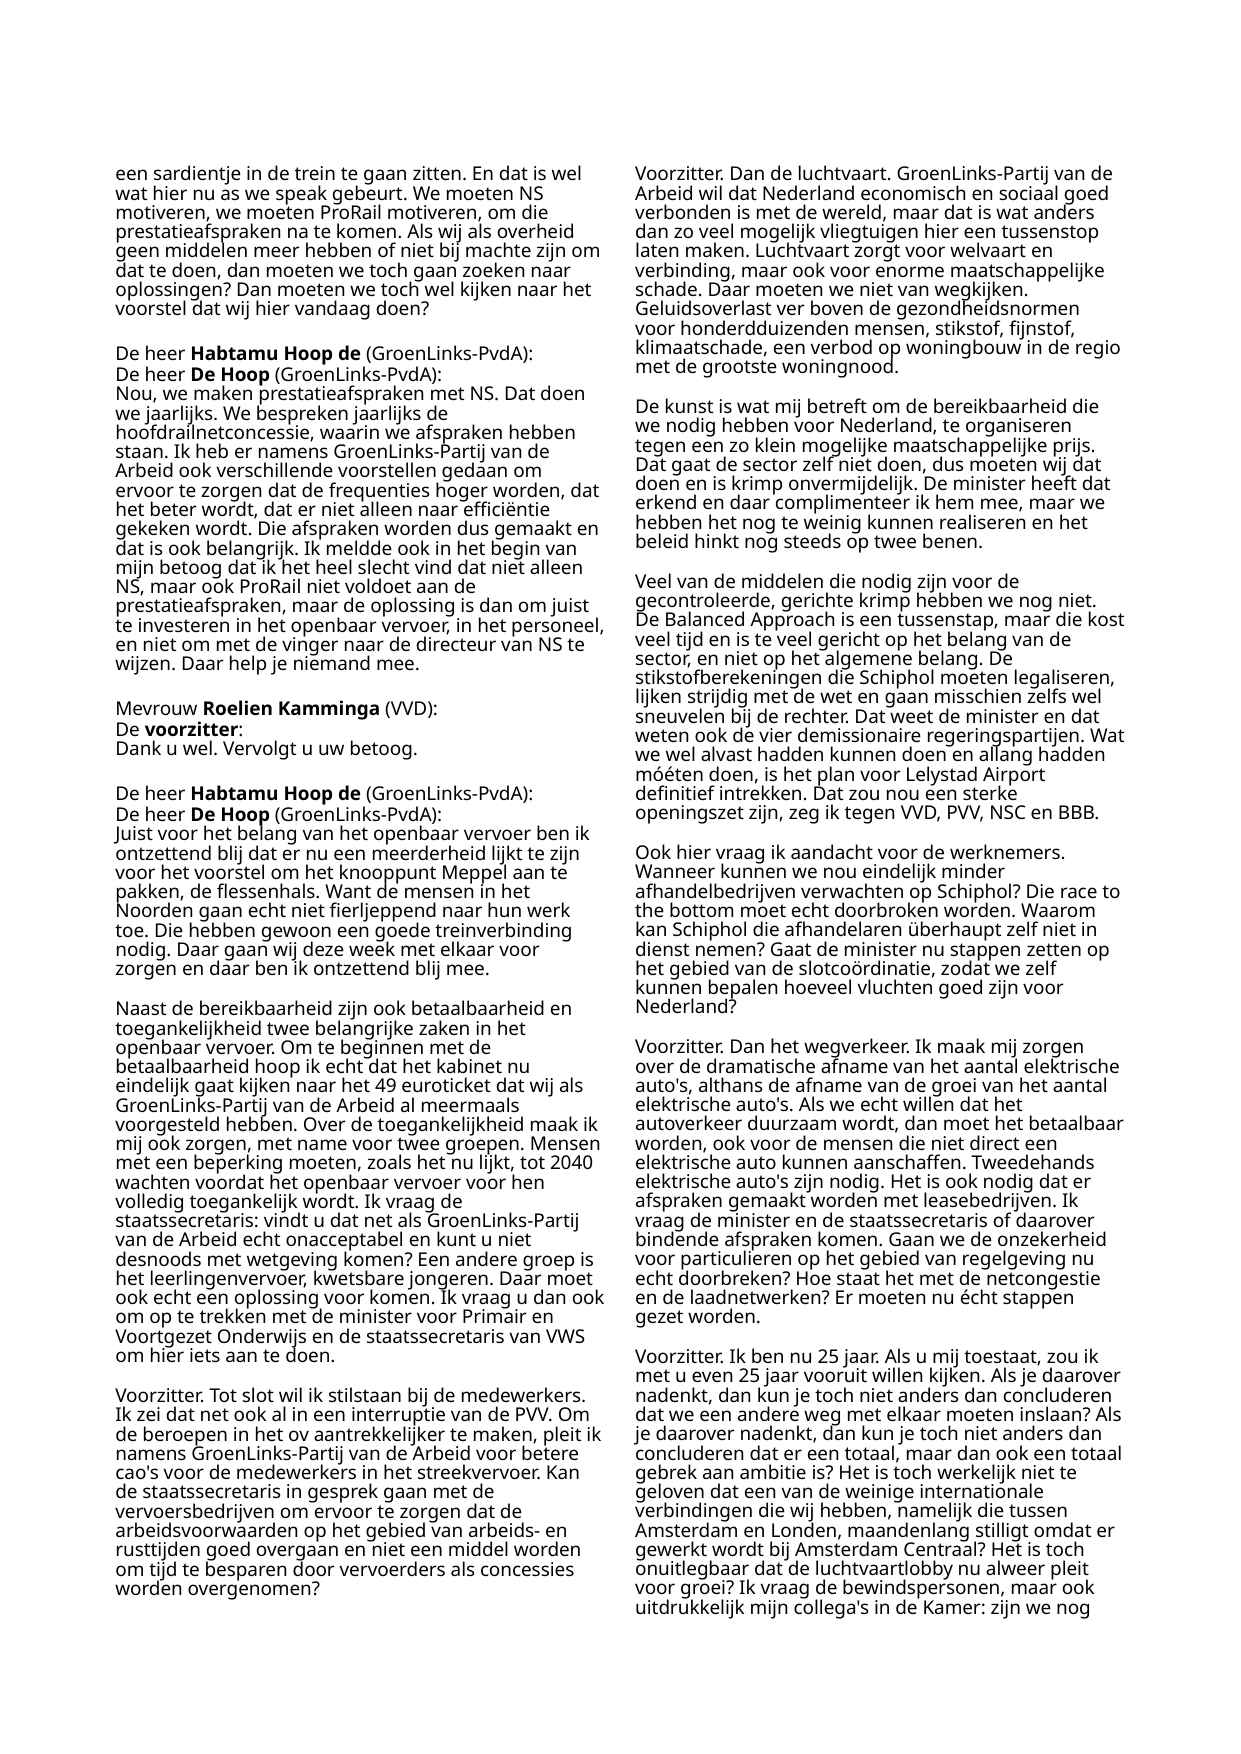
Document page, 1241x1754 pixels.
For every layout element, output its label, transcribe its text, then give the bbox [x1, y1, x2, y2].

text Nou, we maken prestatieafspraken met NS. Dat doen we jaarlijks. We bespreken jaarlijks de hoofdrailnetconcessie, waarin we afspraken hebben staan. Ik heb er namens GroenLinks-Partij van de Arbeid ook verschillende voorstellen gedaan om ervoor te zorgen dat de frequenties hoger worden, dat het beter wordt, dat er niet alleen naar efficiëntie gekeken wordt. Die afspraken worden dus gemaakt en dat is ook belangrijk. Ik meldde ook in het begin van mijn betoog dat ik het heel slecht vind dat niet alleen NS, maar ook ProRail niet voldoet aan de prestatieafspraken, maar de oplossing is dan om juist te investeren in het openbaar vervoer, in het personeel, en niet om met de vinger naar de directeur van NS te wijzen. Daar help je niemand mee. [115, 385, 605, 674]
text Voorzitter. Tot slot wil ik stilstaan bij de medewerkers. Ik zei dat net ook al in een interruptie van de PVV. Om de beroepen in het ov aantrekkelijker te maken, pleit ik namens GroenLinks-Partij van de Arbeid voor betere cao's voor de medewerkers in het streekvervoer. Kan de staatssecretaris in gesprek gaan met de vervoersbedrijven om ervoor te zorgen dat de arbeidsvoorwaarden op het gebied van arbeids- en rusttijden goed overgaan en niet een middel worden om tijd te besparen door vervoerders als concessies worden overgenomen? [115, 1387, 605, 1599]
text een sardientje in de trein te gaan zitten. En dat is wel wat hier nu as we speak gebeurt. We moeten NS motiveren, we moeten ProRail motiveren, om die prestatieafspraken na te komen. Als wij als overheid geen middelen meer hebben of niet bij machte zijn om dat te doen, dan moeten we toch gaan zoeken naar oplossingen? Dan moeten we toch wel kijken naar het voorstel dat wij hier vandaag doen? [115, 165, 605, 319]
text De heer De Hoop (GroenLinks-PvdA): [115, 366, 605, 385]
text Mevrouw Roelien Kamminga (VVD): [115, 695, 605, 721]
text Dank u wel. Vervolgt u uw betoog. [115, 740, 605, 759]
text Voorzitter. Dan het wegverkeer. Ik maak mij zorgen over de dramatische afname van het aantal elektrische auto's, althans de afname van de groei van het aantal elektrische auto's. Als we echt willen dat het autoverkeer duurzaam wordt, dan moet het betaalbaar worden, ook voor de mensen die niet direct een elektrische auto kunnen aanschaffen. Tweedehands elektrische auto's zijn nodig. Het is ook nodig dat er afspraken gemaakt worden met leasebedrijven. Ik vraag de minister en de staatssecretaris of daarover bindende afspraken komen. Gaan we de onzekerheid voor particulieren op het gebied van regelgeving nu echt doorbreken? Hoe staat het met de netcongestie en de laadnetwerken? Er moeten nu écht stappen gezet worden. [635, 1038, 1125, 1327]
text Ook hier vraag ik aandacht voor de werknemers. Wanneer kunnen we nou eindelijk minder afhandelbedrijven verwachten op Schiphol? Die race to the bottom moet echt doorbroken worden. Waarom kan Schiphol die afhandelaren überhaupt zelf niet in dienst nemen? Gaat de minister nu stappen zetten op het gebied van de slotcoördinatie, zodat we zelf kunnen bepalen hoeveel vluchten goed zijn voor Nederland? [635, 844, 1125, 1018]
text Juist voor het belang van het openbaar vervoer ben ik ontzettend blij dat er nu een meerderheid lijkt te zijn voor het voorstel om het knooppunt Meppel aan te pakken, de flessenhals. Want de mensen in het Noorden gaan echt niet fierljeppend naar hun werk toe. Die hebben gewoon een goede treinverbinding nodig. Daar gaan wij deze week met elkaar voor zorgen en daar ben ik ontzettend blij mee. [115, 825, 605, 979]
text Naast de bereikbaarheid zijn ook betaalbaarheid en toegankelijkheid twee belangrijke zaken in het openbaar vervoer. Om te beginnen met de betaalbaarheid hoop ik echt dat het kabinet nu eindelijk gaat kijken naar het 49 euroticket dat wij als GroenLinks-Partij van de Arbeid al meermaals voorgesteld hebben. Over de toegankelijkheid maak ik mij ook zorgen, met name voor twee groepen. Mensen met een beperking moeten, zoals het nu lijkt, tot 2040 wachten voordat het openbaar vervoer voor hen volledig toegankelijk wordt. Ik vraag de staatssecretaris: vindt u dat net als GroenLinks-Partij van de Arbeid echt onacceptabel en kunt u niet desnoods met wetgeving komen? Een andere groep is het leerlingenvervoer, kwetsbare jongeren. Daar moet ook echt een oplossing voor komen. Ik vraag u dan ook om op te trekken met de minister voor Primair en Voortgezet Onderwijs en de staatssecretaris van VWS om hier iets aan te doen. [115, 1000, 605, 1366]
text Veel van de middelen die nodig zijn voor de gecontroleerde, gerichte krimp hebben we nog niet. De Balanced Approach is een tussenstap, maar die kost veel tijd en is te veel gericht op het belang van de sector, en niet op het algemene belang. De stikstofberekeningen die Schiphol moeten legaliseren, lijken strijdig met de wet en gaan misschien zelfs wel sneuvelen bij de rechter. Dat weet de minister en dat weten ook de vier demissionaire regeringspartijen. Wat we wel alvast hadden kunnen doen en allang hadden móéten doen, is het plan voor Lelystad Airport definitief intrekken. Dat zou nou een sterke openingszet zijn, zeg ik tegen VVD, PVV, NSC en BBB. [635, 573, 1125, 823]
text De voorzitter: [115, 721, 605, 740]
text Voorzitter. Dan de luchtvaart. GroenLinks-Partij van de Arbeid wil dat Nederland economisch en sociaal goed verbonden is met de wereld, maar dat is wat anders dan zo veel mogelijk vliegtuigen hier een tussenstop laten maken. Luchtvaart zorgt voor welvaart en verbinding, maar ook voor enorme maatschappelijke schade. Daar moeten we niet van wegkijken. Geluidsoverlast ver boven de gezondheidsnormen voor honderdduizenden mensen, stikstof, fijnstof, klimaatschade, een verbod op woningbouw in de regio met de grootste woningnood. [635, 165, 1125, 377]
text De heer Habtamu Hoop de (GroenLinks-PvdA): [115, 780, 605, 806]
text De heer De Hoop (GroenLinks-PvdA): [115, 806, 605, 825]
text De kunst is wat mij betreft om de bereikbaarheid die we nodig hebben voor Nederland, te organiseren tegen een zo klein mogelijke maatschappelijke prijs. Dat gaat de sector zelf niet doen, dus moeten wij dat doen en is krimp onvermijdelijk. De minister heeft dat erkend en daar complimenteer ik hem mee, maar we hebben het nog te weinig kunnen realiseren en het beleid hinkt nog steeds op twee benen. [635, 398, 1125, 552]
text De heer Habtamu Hoop de (GroenLinks-PvdA): [115, 340, 605, 366]
text Voorzitter. Ik ben nu 25 jaar. Als u mij toestaat, zou ik met u even 25 jaar vooruit willen kijken. Als je daarover nadenkt, dan kun je toch niet anders dan concluderen dat we een andere weg met elkaar moeten inslaan? Als je daarover nadenkt, dan kun je toch niet anders dan concluderen dat er een totaal, maar dan ook een totaal gebrek aan ambitie is? Het is toch werkelijk niet te geloven dat een van de weinige internationale verbindingen die wij hebben, namelijk die tussen Amsterdam en Londen, maandenlang stilligt omdat er gewerkt wordt bij Amsterdam Centraal? Het is toch onuitlegbaar dat de luchtvaartlobby nu alweer pleit voor groei? Ik vraag de bewindspersonen, maar ook uitdrukkelijk mijn collega's in de Kamer: zijn we nog [635, 1348, 1125, 1618]
